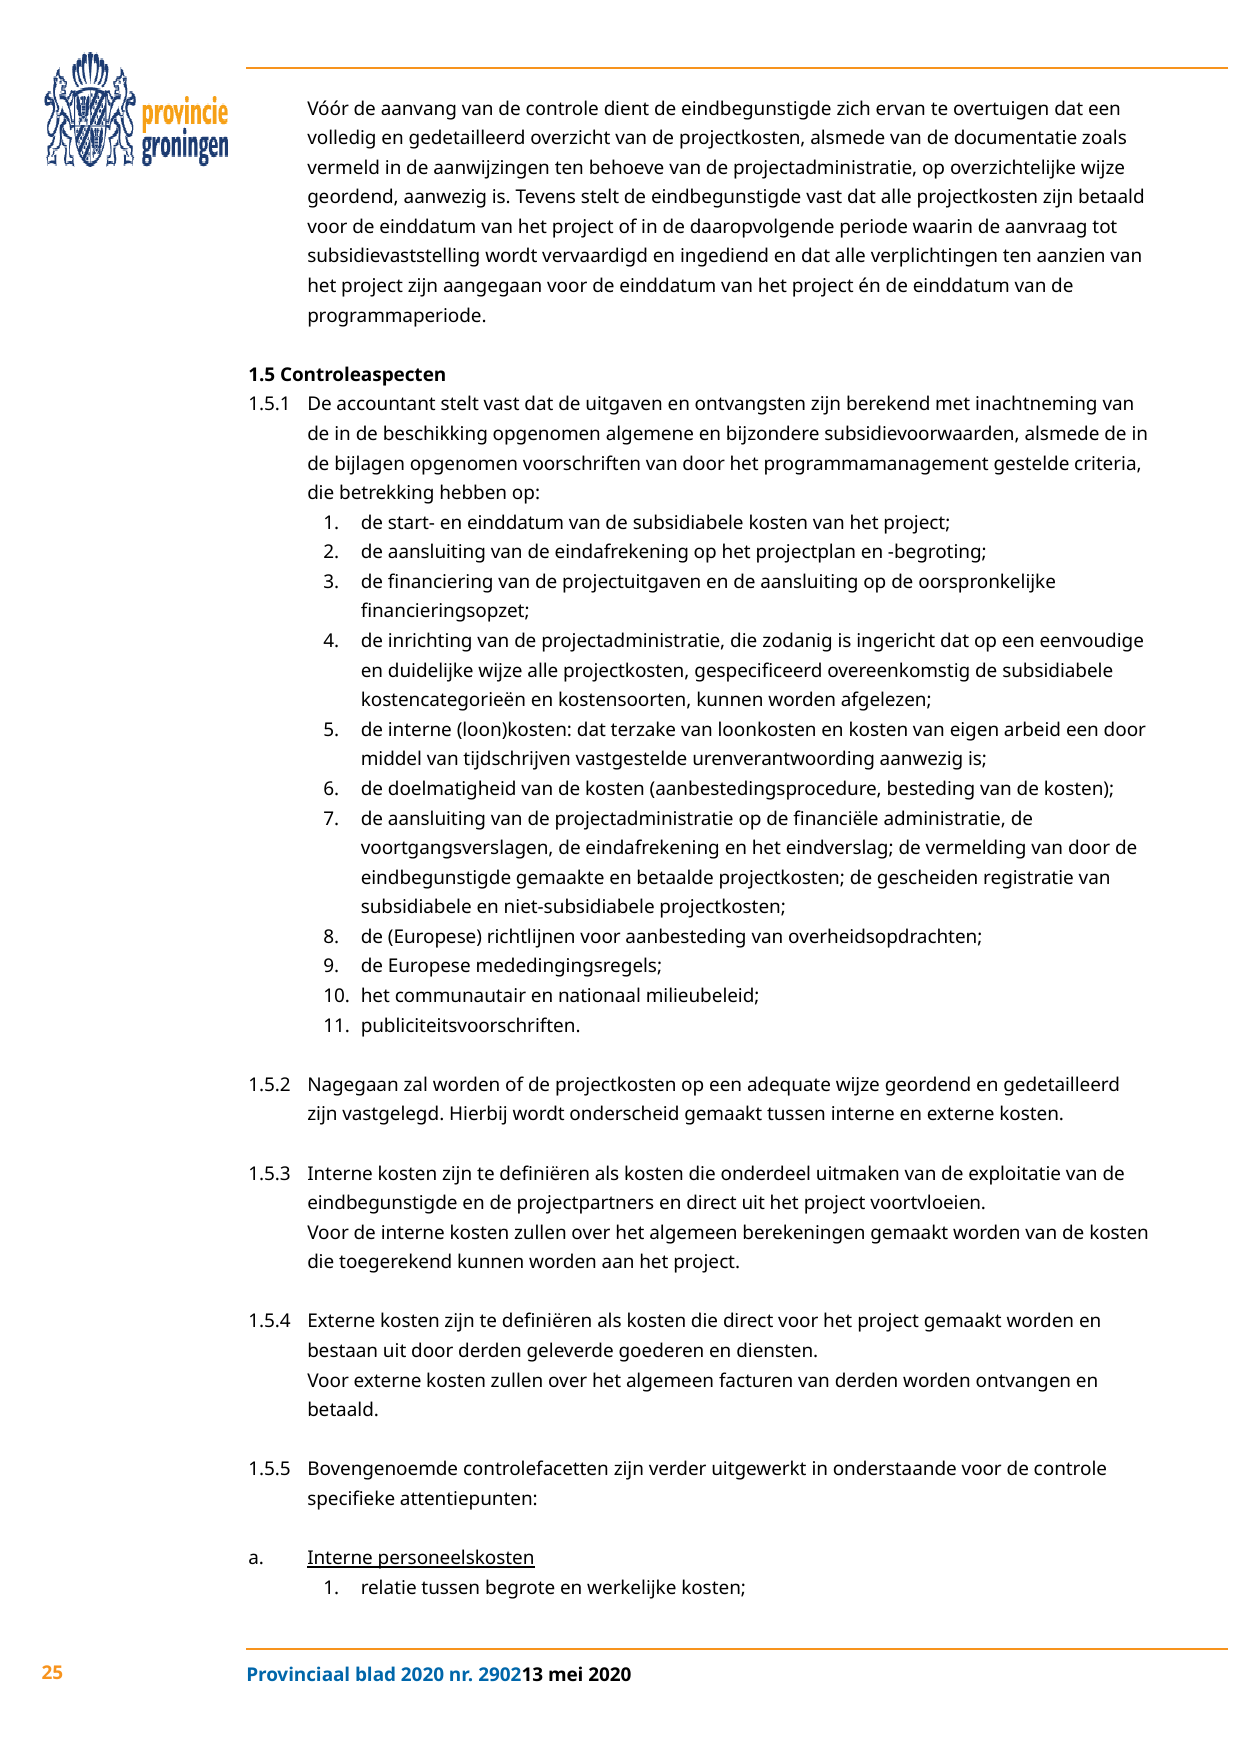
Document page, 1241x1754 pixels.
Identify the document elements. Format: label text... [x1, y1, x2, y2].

list de inrichting van de projectadministratie, die zodanig is ingericht dat op een eenvoudige en duidelijke wijze alle projectkosten, gespecificeerd overeenkomstig de subsidiabele kostencategorieën en kostensoorten, kunnen worden afgelezen; [323, 627, 1152, 712]
list de doelmatigheid van de kosten (aanbestedingsprocedure, besteding van de kosten); [323, 775, 1152, 801]
picture [41, 47, 231, 172]
text 1.5 Controleaspecten [248, 361, 1152, 387]
list Externe kosten zijn te definiëren als kosten die direct voor het project gemaakt worden en bestaan uit door derden geleverde goederen en diensten. [248, 1308, 1152, 1363]
list publiciteitsvoorschriften. [323, 1012, 1152, 1038]
list Bovengenoemde controlefacetten zijn verder uitgewerkt in onderstaande voor de controle specifieke attentiepunten: [248, 1456, 1152, 1511]
list de (Europese) richtlijnen voor aanbesteding van overheidsopdrachten; [323, 923, 1152, 949]
list Interne kosten zijn te definiëren als kosten die onderdeel uitmaken van de exploitatie van de eindbegunstigde en de projectpartners en direct uit het project voortvloeien. [248, 1160, 1152, 1215]
list Voor de interne kosten zullen over het algemeen berekeningen gemaakt worden van de kosten die toegerekend kunnen worden aan het project. [248, 1219, 1152, 1274]
list de financiering van de projectuitgaven en de aansluiting op de oorspronkelijke financieringsopzet; [323, 568, 1152, 623]
list Nagegaan zal worden of de projectkosten op een adequate wijze geordend en gedetailleerd zijn vastgelegd. Hierbij wordt onderscheid gemaakt tussen interne en externe kosten. [248, 1071, 1152, 1126]
list het communautair en nationaal milieubeleid; [323, 982, 1152, 1008]
list Interne personeelskosten [248, 1544, 1152, 1570]
list Vóór de aanvang van de controle dient de eindbegunstigde zich ervan te overtuigen dat een volledig en gedetailleerd overzicht van de projectkosten, alsmede van de documentatie zoals vermeld in de aanwijzingen ten behoeve van de projectadministratie, op overzichtelijke wijze geordend, aanwezig is. Tevens stelt de eindbegunstigde vast dat alle projectkosten zijn betaald voor de einddatum van het project of in de daaropvolgende periode waarin de aanvraag tot subsidievaststelling wordt vervaardigd en ingediend en dat alle verplichtingen ten aanzien van het project zijn aangegaan voor de einddatum van het project én de einddatum van de programmaperiode. [248, 95, 1152, 328]
list de aansluiting van de eindafrekening op het projectplan en -begroting; [323, 538, 1152, 564]
list Voor externe kosten zullen over het algemeen facturen van derden worden ontvangen en betaald. [248, 1367, 1152, 1422]
list De accountant stelt vast dat de uitgaven en ontvangsten zijn berekend met inachtneming van de in de beschikking opgenomen algemene en bijzondere subsidievoorwaarden, alsmede de in de bijlagen opgenomen voorschriften van door het programmamanagement gestelde criteria, die betrekking hebben op: [248, 391, 1152, 505]
list de interne (loon)kosten: dat terzake van loonkosten en kosten van eigen arbeid een door middel van tijdschrijven vastgestelde urenverantwoording aanwezig is; [323, 716, 1152, 771]
list relatie tussen begrote en werkelijke kosten; [323, 1574, 1152, 1600]
list de Europese mededingingsregels; [323, 953, 1152, 978]
list de start- en einddatum van de subsidiabele kosten van het project; [323, 509, 1152, 535]
list de aansluiting van de projectadministratie op de financiële administratie, de voortgangsverslagen, de eindafrekening en het eindverslag; de vermelding van door de eindbegunstigde gemaakte en betaalde projectkosten; de gescheiden registratie van subsidiabele en niet-subsidiabele projectkosten; [323, 805, 1152, 919]
